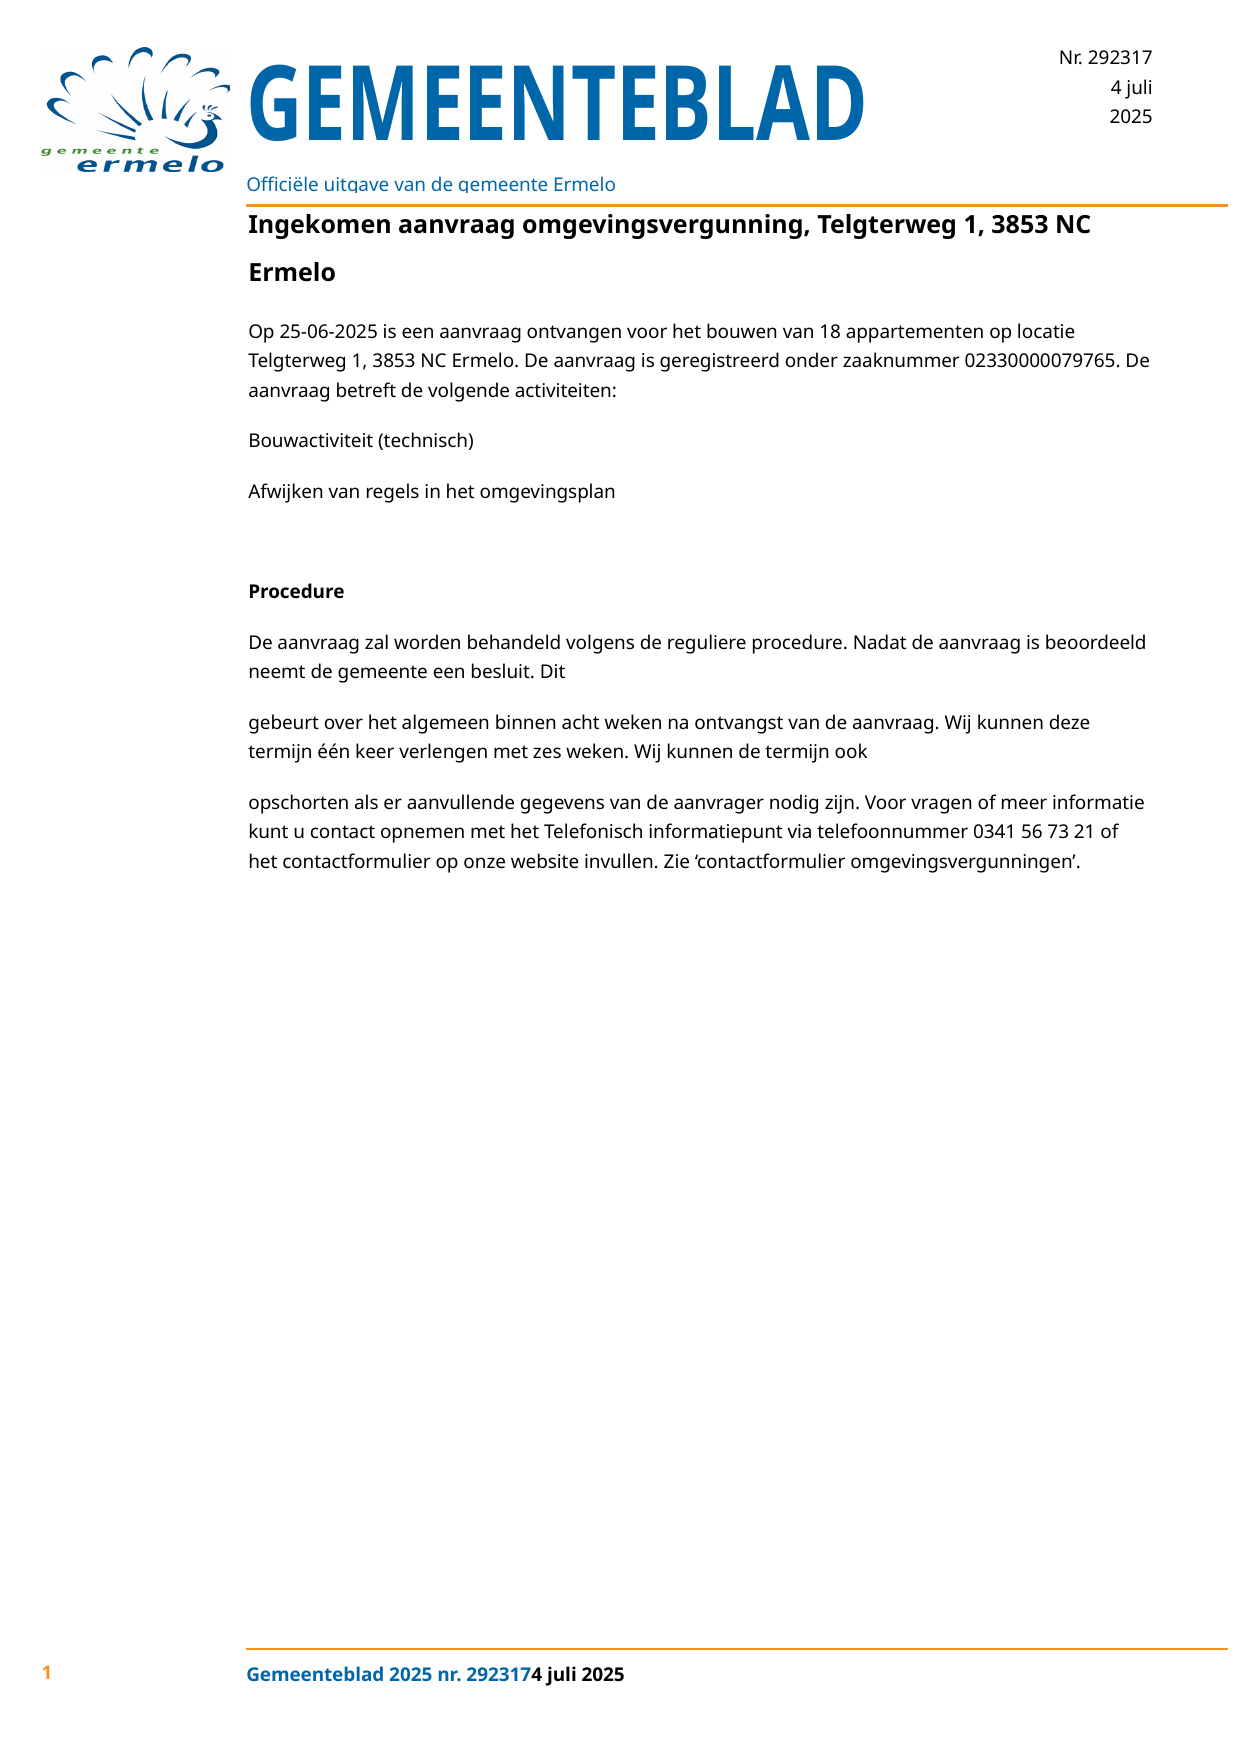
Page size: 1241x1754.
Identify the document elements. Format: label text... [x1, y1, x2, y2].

text Bouwactiviteit (technisch) [248, 427, 1152, 453]
text Ingekomen aanvraag omgevingsvergunning, Telgterweg 1, 3853 NC Ermelo [248, 207, 1152, 288]
text Afwijken van regels in het omgevingsplan [248, 478, 1152, 504]
picture [41, 47, 231, 172]
text De aanvraag zal worden behandeld volgens de reguliere procedure. Nadat de aanvraag is beoordeeld neemt de gemeente een besluit. Dit [248, 629, 1152, 684]
text gebeurt over het algemeen binnen acht weken na ontvangst van de aanvraag. Wij kunnen deze termijn één keer verlengen met zes weken. Wij kunnen de termijn ook [248, 709, 1152, 764]
text opschorten als er aanvullende gegevens van de aanvrager nodig zijn. Voor vragen of meer informatie kunt u contact opnemen met het Telefonisch informatiepunt via telefoonnummer 0341 56 73 21 of het contactformulier op onze website invullen. Zie ‘contactformulier omgevingsvergunningen’. [248, 789, 1152, 874]
text Op 25-06-2025 is een aanvraag ontvangen voor het bouwen van 18 appartementen op locatie Telgterweg 1, 3853 NC Ermelo. De aanvraag is geregistreerd onder zaaknummer 02330000079765. De aanvraag betreft de volgende activiteiten: [248, 318, 1152, 403]
text Procedure [248, 579, 1152, 604]
